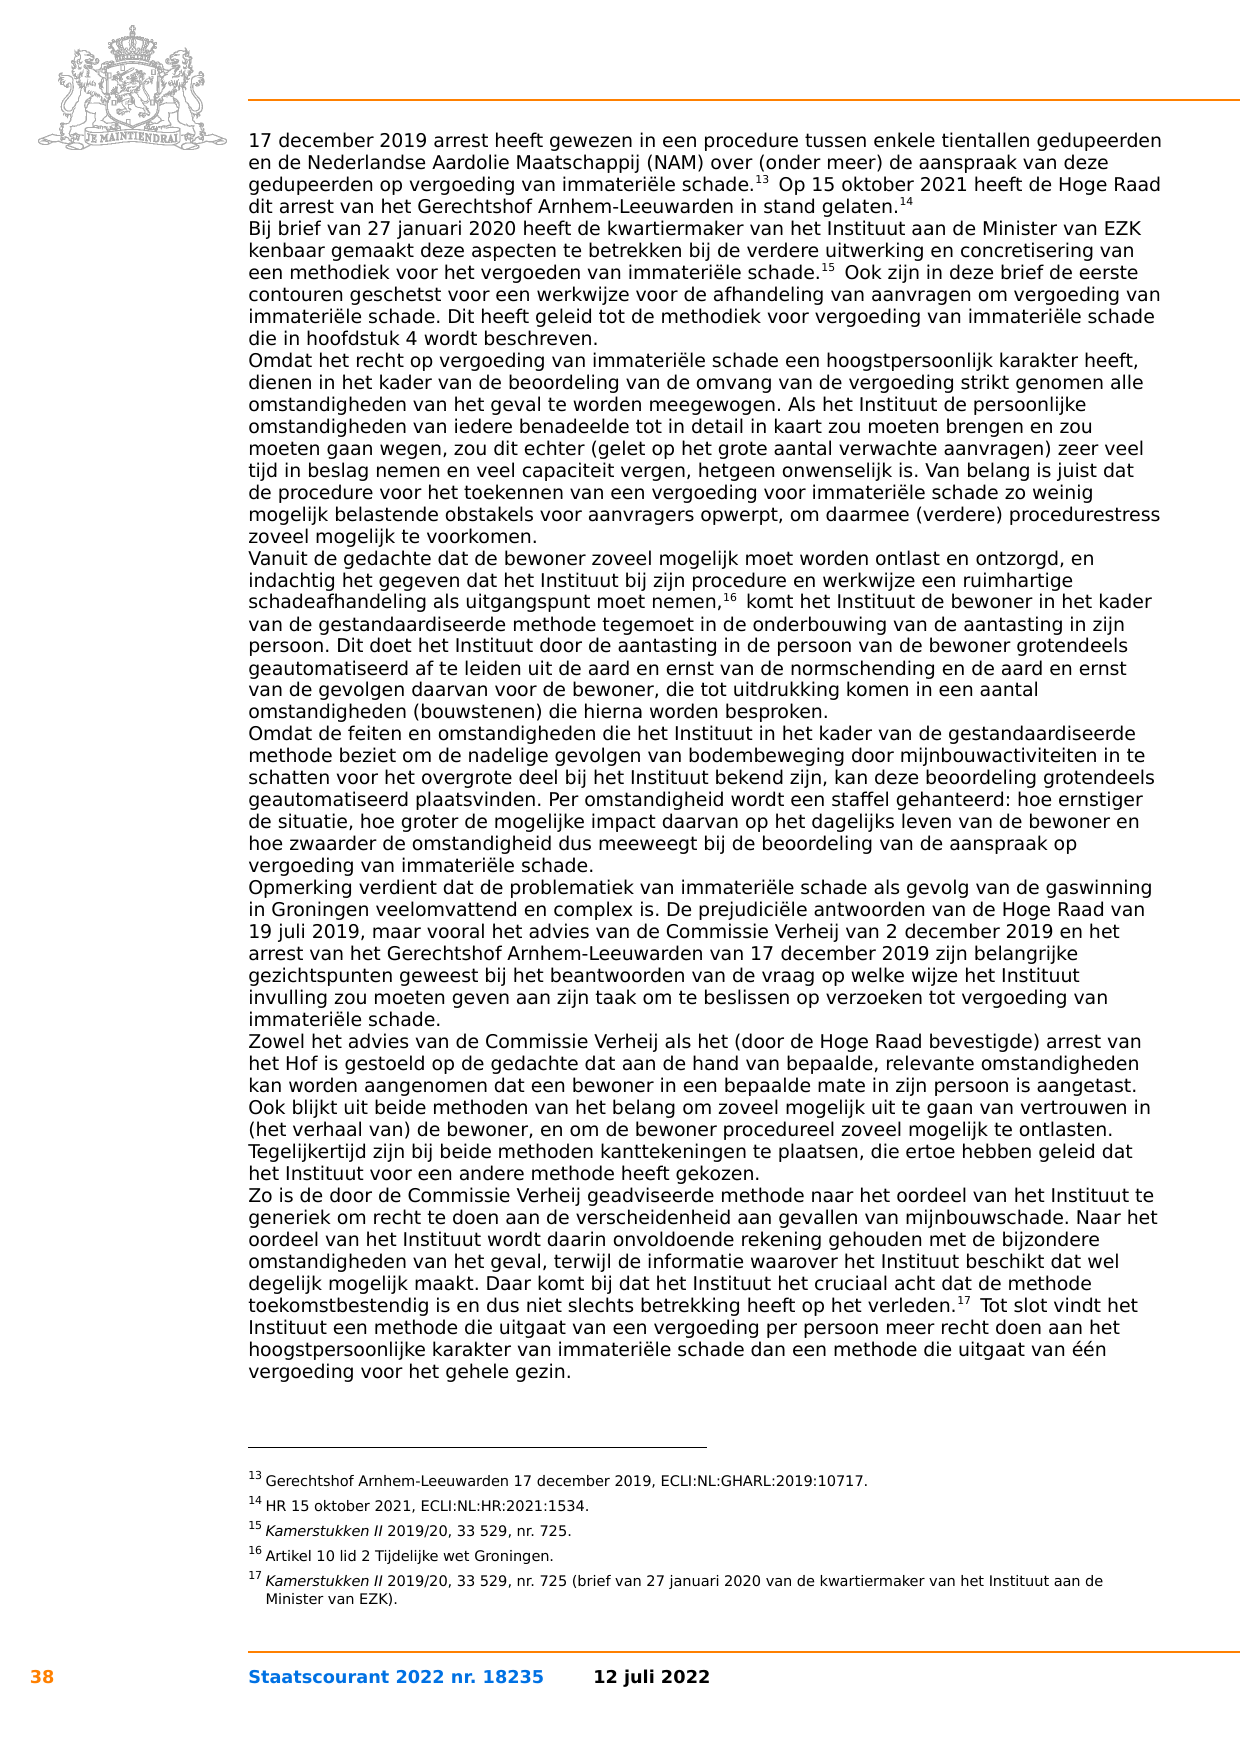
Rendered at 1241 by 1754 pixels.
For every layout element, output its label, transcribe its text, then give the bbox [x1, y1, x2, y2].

text Kamerstukken II 2019/20, 33 529, nr. 725. [248, 1519, 1163, 1541]
picture [38, 25, 227, 150]
text Omdat het recht op vergoeding van immateriële schade een hoogstpersoonlijk karakter heeft, dienen in het kader van de beoordeling van de omvang van de vergoeding strikt genomen alle omstandigheden van het geval te worden meegewogen. Als het Instituut de persoonlijke omstandigheden van iedere benadeelde tot in detail in kaart zou moeten brengen en zou moeten gaan wegen, zou dit echter (gelet op het grote aantal verwachte aanvragen) zeer veel tijd in beslag nemen en veel capaciteit vergen, hetgeen onwenselijk is. Van belang is juist dat de procedure voor het toekennen van een vergoeding voor immateriële schade zo weinig mogelijk belastende obstakels voor aanvragers opwerpt, om daarmee (verdere) procedurestress zoveel mogelijk te voorkomen. [248, 350, 1163, 547]
text Zo is de door de Commissie Verheij geadviseerde methode naar het oordeel van het Instituut te generiek om recht te doen aan de verscheidenheid aan gevallen van mijnbouwschade. Naar het oordeel van het Instituut wordt daarin onvoldoende rekening gehouden met de bijzondere omstandigheden van het geval, terwijl de informatie waarover het Instituut beschikt dat wel degelijk mogelijk maakt. Daar komt bij dat het Instituut het cruciaal acht dat de methode toekomstbestendig is en dus niet slechts betrekking heeft op het verleden. Tot slot vindt het Instituut een methode die uitgaat van een vergoeding per persoon meer recht doen aan het hoogstpersoonlijke karakter van immateriële schade dan een methode die uitgaat van één vergoeding voor het gehele gezin. [248, 1185, 1163, 1383]
text Omdat de feiten en omstandigheden die het Instituut in het kader van de gestandaardiseerde methode beziet om de nadelige gevolgen van bodembeweging door mijnbouwactiviteiten in te schatten voor het overgrote deel bij het Instituut bekend zijn, kan deze beoordeling grotendeels geautomatiseerd plaatsvinden. Per omstandigheid wordt een staffel gehanteerd: hoe ernstiger de situatie, hoe groter de mogelijke impact daarvan op het dagelijks leven van de bewoner en hoe zwaarder de omstandigheid dus meeweegt bij de beoordeling van de aanspraak op vergoeding van immateriële schade. [248, 723, 1163, 877]
text Gerechtshof Arnhem-Leeuwarden 17 december 2019, ECLI:NL:GHARL:2019:10717. [248, 1469, 1163, 1491]
text Kamerstukken II 2019/20, 33 529, nr. 725 (brief van 27 januari 2020 van de kwartiermaker van het Instituut aan de Minister van EZK). [248, 1569, 1163, 1608]
text Artikel 10 lid 2 Tijdelijke wet Groningen. [248, 1544, 1163, 1566]
text Opmerking verdient dat de problematiek van immateriële schade als gevolg van de gaswinning in Groningen veelomvattend en complex is. De prejudiciële antwoorden van de Hoge Raad van 19 juli 2019, maar vooral het advies van de Commissie Verheij van 2 december 2019 en het arrest van het Gerechtshof Arnhem-Leeuwarden van 17 december 2019 zijn belangrijke gezichtspunten geweest bij het beantwoorden van de vraag op welke wijze het Instituut invulling zou moeten geven aan zijn taak om te beslissen op verzoeken tot vergoeding van immateriële schade. [248, 877, 1163, 1031]
text Bij brief van 27 januari 2020 heeft de kwartiermaker van het Instituut aan de Minister van EZK kenbaar gemaakt deze aspecten te betrekken bij de verdere uitwerking en concretisering van een methodiek voor het vergoeden van immateriële schade. Ook zijn in deze brief de eerste contouren geschetst voor een werkwijze voor de afhandeling van aanvragen om vergoeding van immateriële schade. Dit heeft geleid tot de methodiek voor vergoeding van immateriële schade die in hoofdstuk 4 wordt beschreven. [248, 218, 1163, 350]
text Zowel het advies van de Commissie Verheij als het (door de Hoge Raad bevestigde) arrest van het Hof is gestoeld op de gedachte dat aan de hand van bepaalde, relevante omstandigheden kan worden aangenomen dat een bewoner in een bepaalde mate in zijn persoon is aangetast. Ook blijkt uit beide methoden van het belang om zoveel mogelijk uit te gaan van vertrouwen in (het verhaal van) de bewoner, en om de bewoner procedureel zoveel mogelijk te ontlasten. Tegelijkertijd zijn bij beide methoden kanttekeningen te plaatsen, die ertoe hebben geleid dat het Instituut voor een andere methode heeft gekozen. [248, 1031, 1163, 1185]
text HR 15 oktober 2021, ECLI:NL:HR:2021:1534. [248, 1494, 1163, 1516]
text 17 december 2019 arrest heeft gewezen in een procedure tussen enkele tientallen gedupeerden en de Nederlandse Aardolie Maatschappij (NAM) over (onder meer) de aanspraak van deze gedupeerden op vergoeding van immateriële schade. Op 15 oktober 2021 heeft de Hoge Raad dit arrest van het Gerechtshof Arnhem-Leeuwarden in stand gelaten. [248, 130, 1163, 218]
text Vanuit de gedachte dat de bewoner zoveel mogelijk moet worden ontlast en ontzorgd, en indachtig het gegeven dat het Instituut bij zijn procedure en werkwijze een ruimhartige schadeafhandeling als uitgangspunt moet nemen, komt het Instituut de bewoner in het kader van de gestandaardiseerde methode tegemoet in de onderbouwing van de aantasting in zijn persoon. Dit doet het Instituut door de aantasting in de persoon van de bewoner grotendeels geautomatiseerd af te leiden uit de aard en ernst van de normschending en de aard en ernst van de gevolgen daarvan voor de bewoner, die tot uitdrukking komen in een aantal omstandigheden (bouwstenen) die hierna worden besproken. [248, 547, 1163, 723]
